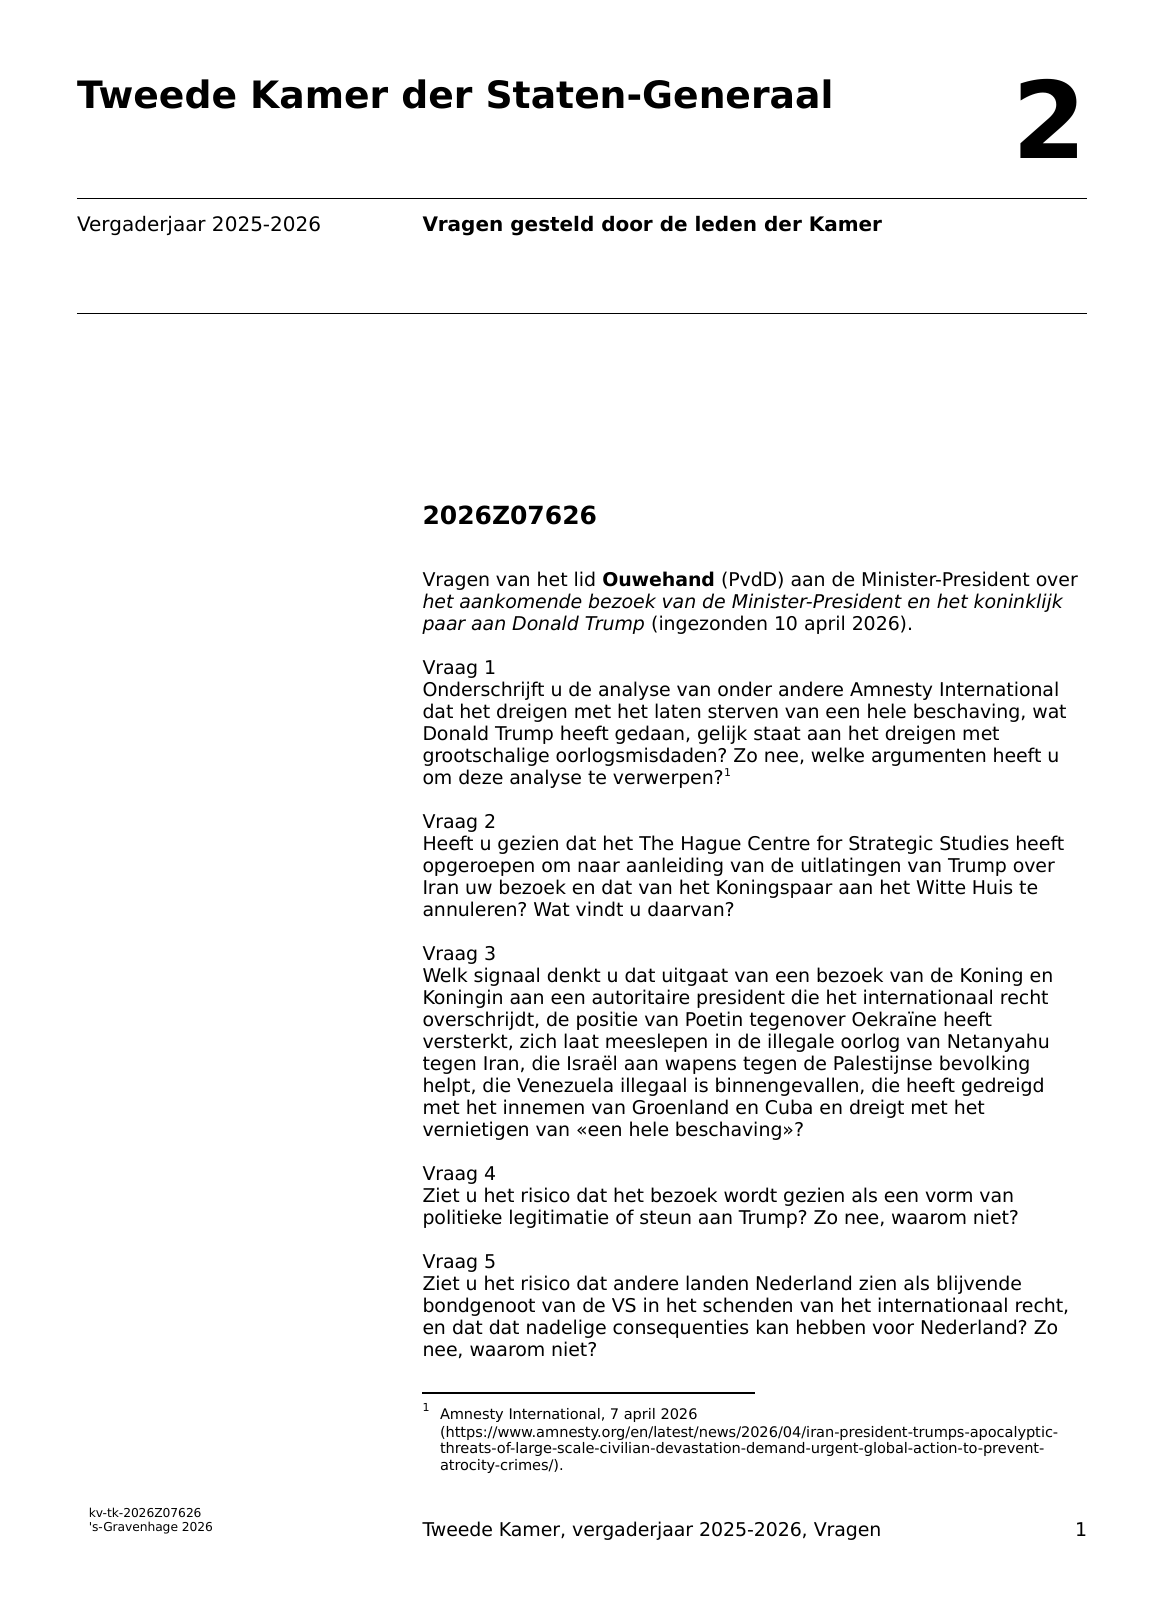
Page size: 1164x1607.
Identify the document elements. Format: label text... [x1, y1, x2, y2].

table_header Tweede Kamer der Staten-Generaal [77, 59, 886, 198]
text Vraag 5 [422, 1251, 1087, 1273]
text Ziet u het risico dat andere landen Nederland zien als blijvende bondgenoot van de VS in het schenden van het internationaal recht, en dat dat nadelige consequenties kan hebben voor Nederland? Zo nee, waarom niet? [422, 1273, 1087, 1361]
text Vraag 1 [422, 657, 1087, 679]
text 's-Gravenhage 2026 [88, 1520, 323, 1534]
text 2026Z07626 [422, 501, 1087, 531]
text Welk signaal denkt u dat uitgaat van een bezoek van de Koning en Koningin aan een autoritaire president die het internationaal recht overschrijdt, de positie van Poetin tegenover Oekraïne heeft versterkt, zich laat meeslepen in de illegale oorlog van Netanyahu tegen Iran, die Israël aan wapens tegen de Palestijnse bevolking helpt, die Venezuela illegaal is binnengevallen, die heeft gedreigd met het innemen van Groenland en Cuba en dreigt met het vernietigen van «een hele beschaving»? [422, 965, 1087, 1141]
table_cell Vragen gesteld door de leden der Kamer [422, 199, 1087, 313]
text Amnesty International, 7 april 2026 (https://www.amnesty.org/en/latest/news/2026/04/iran-president-trumps-apocalyptic-threats-of-large-scale-civilian-devastation-demand-urgent-global-action-to-prevent-atrocity-crimes/). [422, 1402, 1087, 1474]
text Ziet u het risico dat het bezoek wordt gezien als een vorm van politieke legitimatie of steun aan Trump? Zo nee, waarom niet? [422, 1185, 1087, 1229]
text kv-tk-2026Z07626 [88, 1506, 323, 1520]
text Onderschrijft u de analyse van onder andere Amnesty International dat het dreigen met het laten sterven van een hele beschaving, wat Donald Trump heeft gedaan, gelijk staat aan het dreigen met grootschalige oorlogsmisdaden? Zo nee, welke argumenten heeft u om deze analyse te verwerpen? [422, 679, 1087, 789]
text Vraag 3 [422, 943, 1087, 965]
text Vraag 2 [422, 811, 1087, 833]
text Heeft u gezien dat het The Hague Centre for Strategic Studies heeft opgeroepen om naar aanleiding van de uitlatingen van Trump over Iran uw bezoek en dat van het Koningspaar aan het Witte Huis te annuleren? Wat vindt u daarvan? [422, 833, 1087, 921]
text Vragen van het lid Ouwehand (PvdD) aan de Minister-President over het aankomende bezoek van de Minister-President en het koninklijk paar aan Donald Trump (ingezonden 10 april 2026). [422, 569, 1087, 635]
table_cell Vergaderjaar 2025-2026 [77, 199, 422, 313]
table_header 2 [886, 59, 1087, 198]
text Vraag 4 [422, 1163, 1087, 1185]
